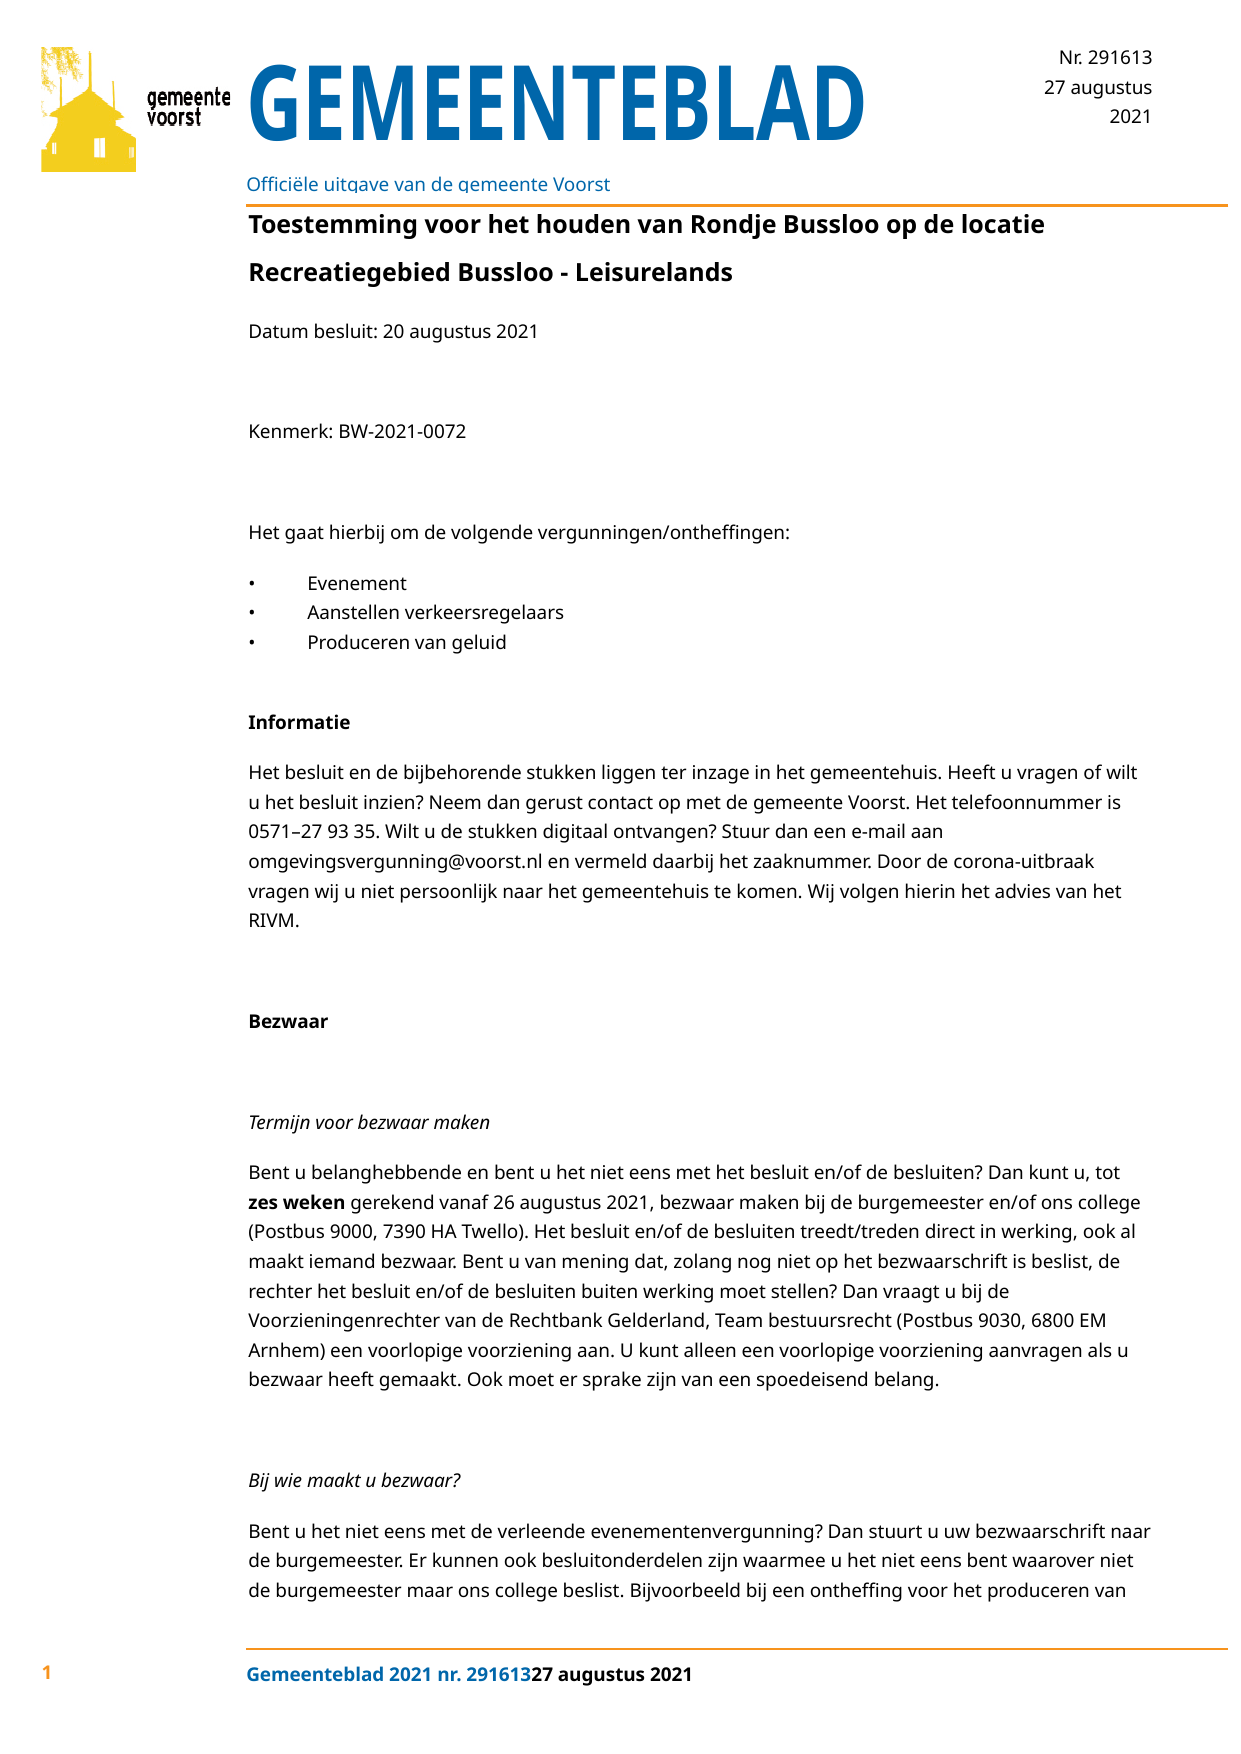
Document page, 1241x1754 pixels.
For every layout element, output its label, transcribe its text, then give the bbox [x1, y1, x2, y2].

text Bent u belanghebbende en bent u het niet eens met het besluit en/of de besluiten? Dan kunt u, tot zes weken gerekend vanaf 26 augustus 2021, bezwaar maken bij de burgemeester en/of ons college (Postbus 9000, 7390 HA Twello). Het besluit en/of de besluiten treedt/treden direct in werking, ook al maakt iemand bezwaar. Bent u van mening dat, zolang nog niet op het bezwaarschrift is beslist, de rechter het besluit en/of de besluiten buiten werking moet stellen? Dan vraagt u bij de Voorzieningenrechter van de Rechtbank Gelderland, Team bestuursrecht (Postbus 9030, 6800 EM Arnhem) een voorlopige voorziening aan. U kunt alleen een voorlopige voorziening aanvragen als u bezwaar heeft gemaakt. Ook moet er sprake zijn van een spoedeisend belang. [248, 1159, 1152, 1392]
list Produceren van geluid [248, 629, 1152, 655]
picture [41, 47, 231, 172]
text Datum besluit: 20 augustus 2021 [248, 318, 1152, 344]
text Het besluit en de bijbehorende stukken liggen ter inzage in het gemeentehuis. Heeft u vragen of wilt u het besluit inzien? Neem dan gerust contact op met de gemeente Voorst. Het telefoonnummer is 0571–27 93 35. Wilt u de stukken digitaal ontvangen? Stuur dan een e-mail aan omgevingsvergunning@voorst.nl en vermeld daarbij het zaaknummer. Door de corona-uitbraak vragen wij u niet persoonlijk naar het gemeentehuis te komen. Wij volgen hierin het advies van het RIVM. [248, 759, 1152, 933]
text Het gaat hierbij om de volgende vergunningen/ontheffingen: [248, 519, 1152, 545]
text Termijn voor bezwaar maken [248, 1109, 1152, 1135]
list Evenement [248, 570, 1152, 596]
text Toestemming voor het houden van Rondje Bussloo op de locatie Recreatiegebied Bussloo - Leisurelands [248, 207, 1152, 288]
text Bezwaar [248, 1008, 1152, 1034]
list Aanstellen verkeersregelaars [248, 599, 1152, 625]
text Bent u het niet eens met de verleende evenementenvergunning? Dan stuurt u uw bezwaarschrift naar de burgemeester. Er kunnen ook besluitonderdelen zijn waarmee u het niet eens bent waarover niet de burgemeester maar ons college beslist. Bijvoorbeeld bij een ontheffing voor het produceren van [248, 1518, 1152, 1603]
text Informatie [248, 709, 1152, 735]
text Kenmerk: BW-2021-0072 [248, 419, 1152, 444]
text Bij wie maakt u bezwaar? [248, 1467, 1152, 1493]
